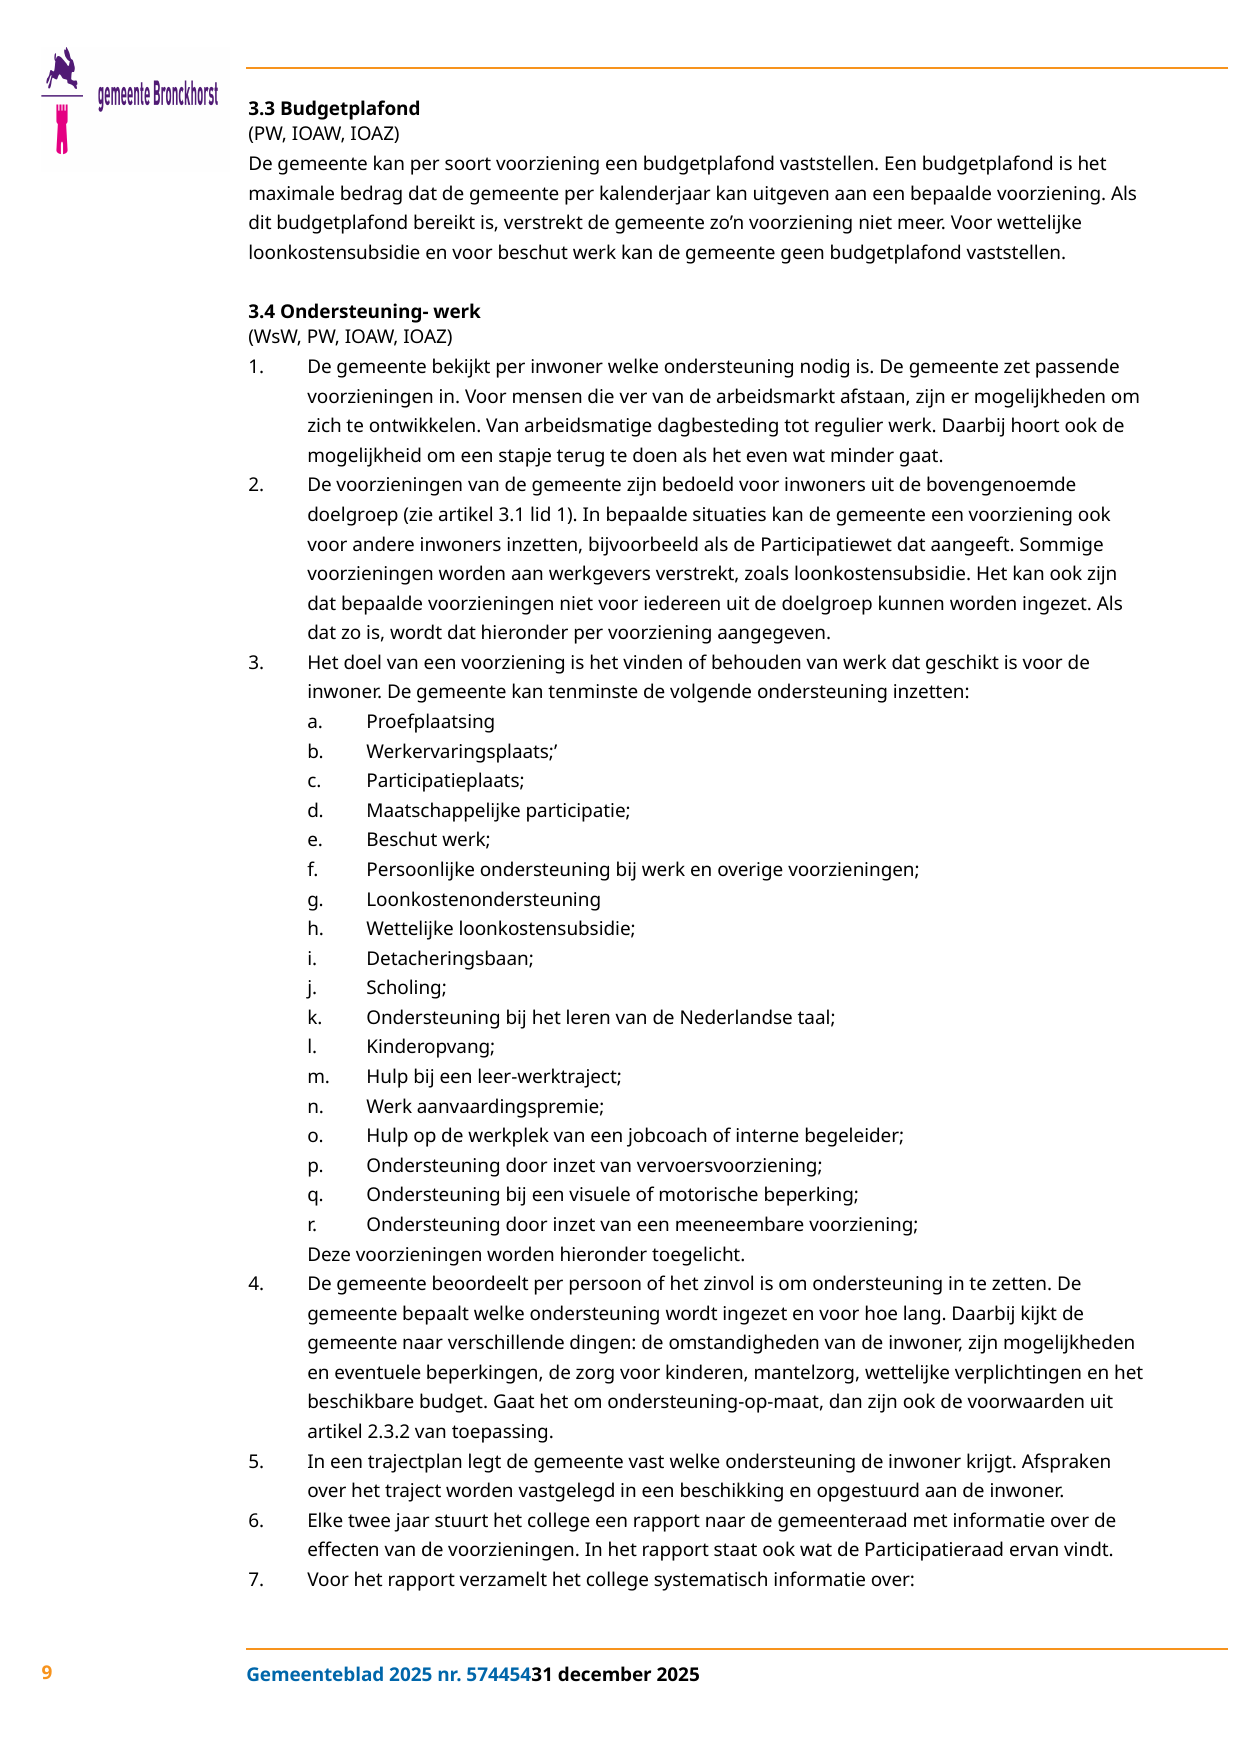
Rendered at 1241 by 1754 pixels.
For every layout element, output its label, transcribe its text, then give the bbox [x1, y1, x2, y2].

list Werk aanvaardingspremie; [307, 1093, 1152, 1119]
list Werkervaringsplaats;’ [307, 738, 1152, 764]
list Loonkostenondersteuning [307, 886, 1152, 912]
list Maatschappelijke participatie; [307, 797, 1152, 823]
list Beschut werk; [307, 827, 1152, 852]
text De gemeente kan per soort voorziening een budgetplafond vaststellen. Een budgetplafond is het maximale bedrag dat de gemeente per kalenderjaar kan uitgeven aan een bepaalde voorziening. Als dit budgetplafond bereikt is, verstrekt de gemeente zo’n voorziening niet meer. Voor wettelijke loonkostensubsidie en voor beschut werk kan de gemeente geen budgetplafond vaststellen. [248, 150, 1152, 264]
list Deze voorzieningen worden hieronder toegelicht. [248, 1241, 1152, 1267]
list Het doel van een voorziening is het vinden of behouden van werk dat geschikt is voor de inwoner. De gemeente kan tenminste de volgende ondersteuning inzetten: [248, 649, 1152, 704]
list Ondersteuning door inzet van vervoersvoorziening; [307, 1152, 1152, 1178]
text 3.3 Budgetplafond [248, 95, 1152, 121]
list Ondersteuning door inzet van een meeneembare voorziening; [307, 1211, 1152, 1237]
text (WsW, PW, IOAW, IOAZ) [248, 324, 1152, 349]
list Voor het rapport verzamelt het college systematisch informatie over: [248, 1566, 1152, 1592]
list Hulp op de werkplek van een jobcoach of interne begeleider; [307, 1122, 1152, 1148]
list Persoonlijke ondersteuning bij werk en overige voorzieningen; [307, 856, 1152, 882]
list Hulp bij een leer-werktraject; [307, 1063, 1152, 1089]
list Scholing; [307, 974, 1152, 1000]
list Ondersteuning bij een visuele of motorische beperking; [307, 1182, 1152, 1207]
list Proefplaatsing [307, 708, 1152, 734]
list Ondersteuning bij het leren van de Nederlandse taal; [307, 1004, 1152, 1030]
list Participatieplaats; [307, 767, 1152, 793]
list De gemeente bekijkt per inwoner welke ondersteuning nodig is. De gemeente zet passende voorzieningen in. Voor mensen die ver van de arbeidsmarkt afstaan, zijn er mogelijkheden om zich te ontwikkelen. Van arbeidsmatige dagbesteding tot regulier werk. Daarbij hoort ook de mogelijkheid om een stapje terug te doen als het even wat minder gaat. [248, 353, 1152, 468]
list Wettelijke loonkostensubsidie; [307, 915, 1152, 941]
list Detacheringsbaan; [307, 945, 1152, 971]
text (PW, IOAW, IOAZ) [248, 121, 1152, 146]
list Elke twee jaar stuurt het college een rapport naar de gemeenteraad met informatie over de effecten van de voorzieningen. In het rapport staat ook wat de Participatieraad ervan vindt. [248, 1507, 1152, 1562]
list In een trajectplan legt de gemeente vast welke ondersteuning de inwoner krijgt. Afspraken over het traject worden vastgelegd in een beschikking en opgestuurd aan de inwoner. [248, 1448, 1152, 1503]
list De gemeente beoordeelt per persoon of het zinvol is om ondersteuning in te zetten. De gemeente bepaalt welke ondersteuning wordt ingezet en voor hoe lang. Daarbij kijkt de gemeente naar verschillende dingen: de omstandigheden van de inwoner, zijn mogelijkheden en eventuele beperkingen, de zorg voor kinderen, mantelzorg, wettelijke verplichtingen en het beschikbare budget. Gaat het om ondersteuning-op-maat, dan zijn ook de voorwaarden uit artikel 2.3.2 van toepassing. [248, 1270, 1152, 1444]
picture [41, 47, 231, 172]
list Kinderopvang; [307, 1034, 1152, 1059]
list De voorzieningen van de gemeente zijn bedoeld voor inwoners uit de bovengenoemde doelgroep (zie artikel 3.1 lid 1). In bepaalde situaties kan de gemeente een voorziening ook voor andere inwoners inzetten, bijvoorbeeld als de Participatiewet dat aangeeft. Sommige voorzieningen worden aan werkgevers verstrekt, zoals loonkostensubsidie. Het kan ook zijn dat bepaalde voorzieningen niet voor iedereen uit de doelgroep kunnen worden ingezet. Als dat zo is, wordt dat hieronder per voorziening aangegeven. [248, 472, 1152, 645]
text 3.4 Ondersteuning- werk [248, 298, 1152, 324]
